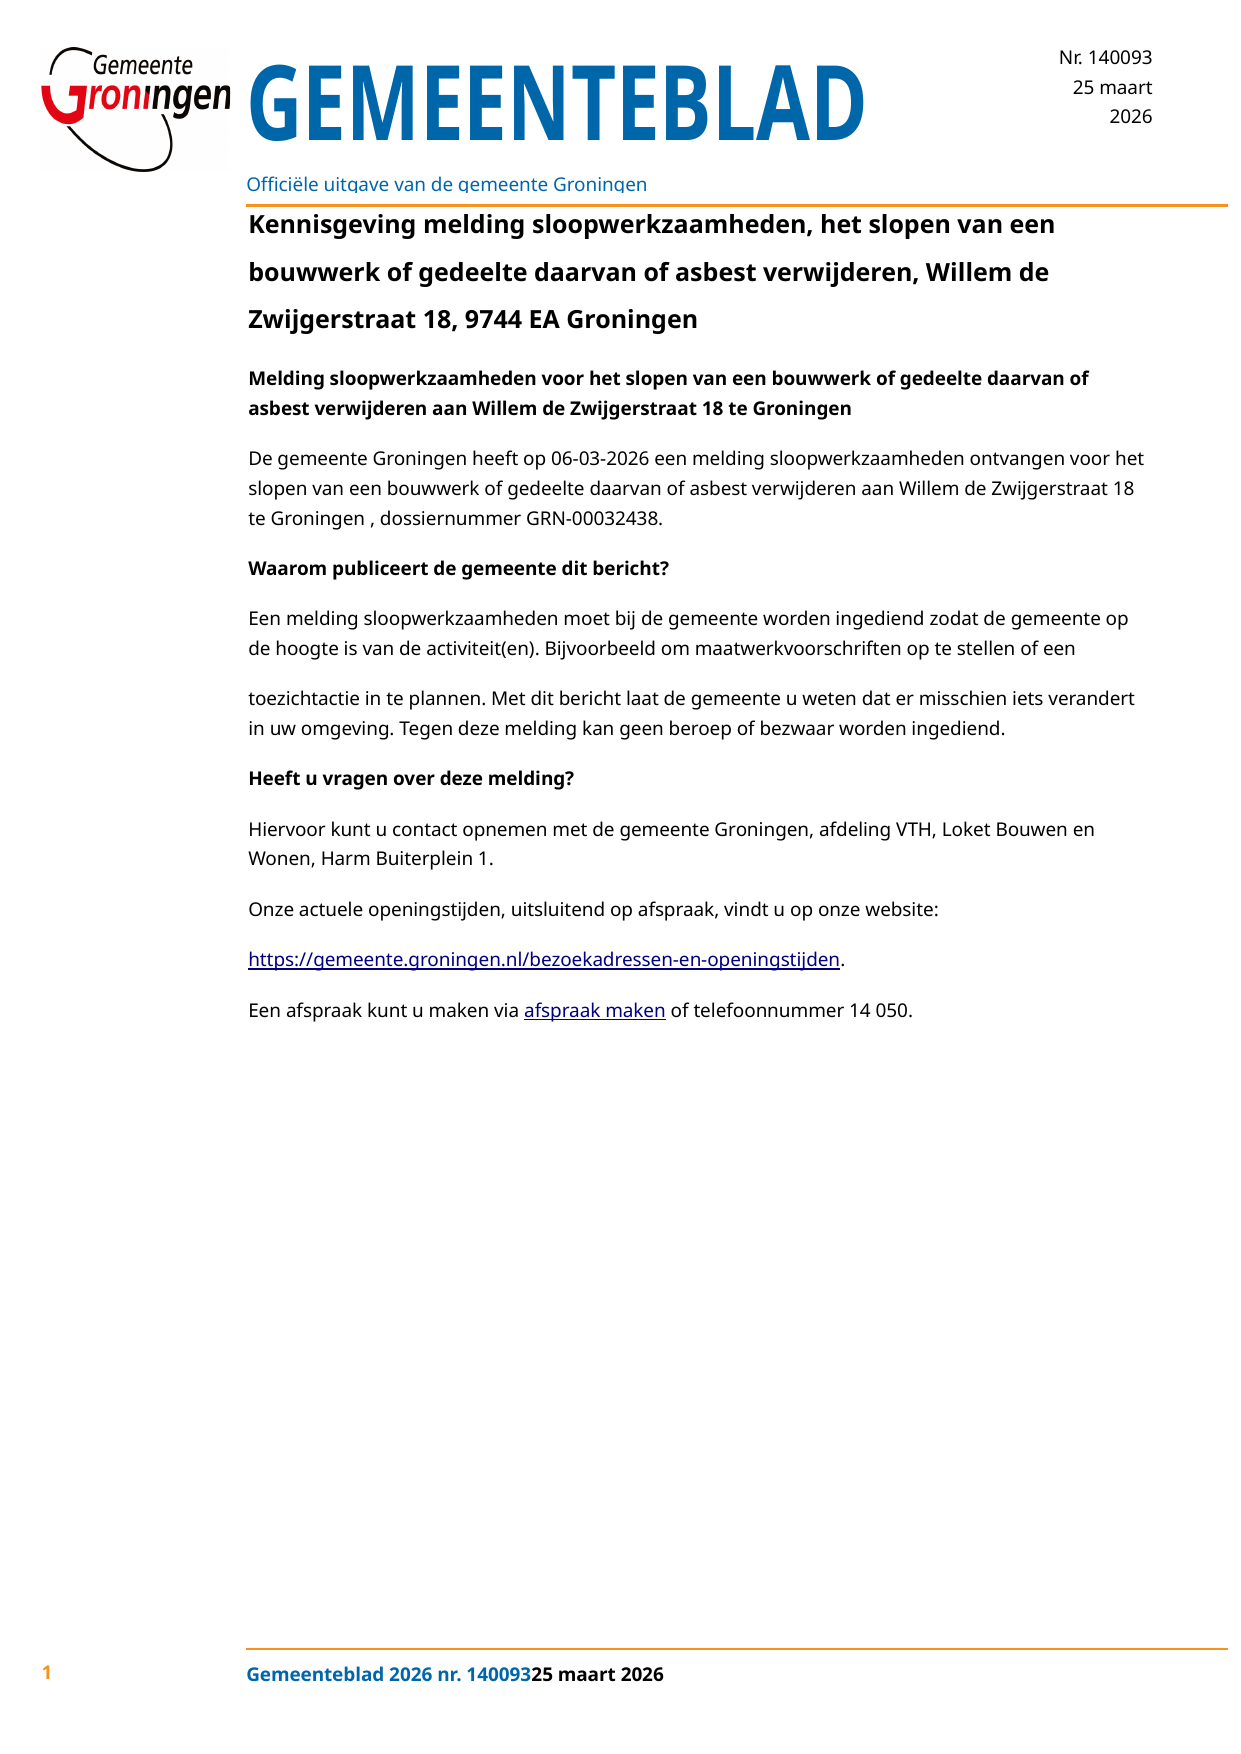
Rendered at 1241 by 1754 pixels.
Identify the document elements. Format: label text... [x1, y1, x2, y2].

text Een melding sloopwerkzaamheden moet bij de gemeente worden ingediend zodat de gemeente op de hoogte is van de activiteit(en). Bijvoorbeeld om maatwerkvoorschriften op te stellen of een [248, 606, 1152, 661]
text https://gemeente.groningen.nl/bezoekadressen-en-openingstijden. [248, 946, 1152, 972]
text Waarom publiceert de gemeente dit bericht? [248, 555, 1152, 581]
text Heeft u vragen over deze melding? [248, 766, 1152, 791]
picture [41, 47, 231, 172]
text toezichtactie in te plannen. Met dit bericht laat de gemeente u weten dat er misschien iets verandert in uw omgeving. Tegen deze melding kan geen beroep of bezwaar worden ingediend. [248, 686, 1152, 741]
text Kennisgeving melding sloopwerkzaamheden, het slopen van een bouwwerk of gedeelte daarvan of asbest verwijderen, Willem de Zwijgerstraat 18, 9744 EA Groningen [248, 207, 1152, 336]
text De gemeente Groningen heeft op 06-03-2026 een melding sloopwerkzaamheden ontvangen voor het slopen van een bouwwerk of gedeelte daarvan of asbest verwijderen aan Willem de Zwijgerstraat 18 te Groningen , dossiernummer GRN-00032438. [248, 446, 1152, 530]
text Onze actuele openingstijden, uitsluitend op afspraak, vindt u op onze website: [248, 896, 1152, 922]
text Een afspraak kunt u maken via afspraak maken of telefoonnummer 14 050. [248, 997, 1152, 1022]
text Hiervoor kunt u contact opnemen met de gemeente Groningen, afdeling VTH, Loket Bouwen en Wonen, Harm Buiterplein 1. [248, 816, 1152, 871]
text Melding sloopwerkzaamheden voor het slopen van een bouwwerk of gedeelte daarvan of asbest verwijderen aan Willem de Zwijgerstraat 18 te Groningen [248, 366, 1152, 421]
